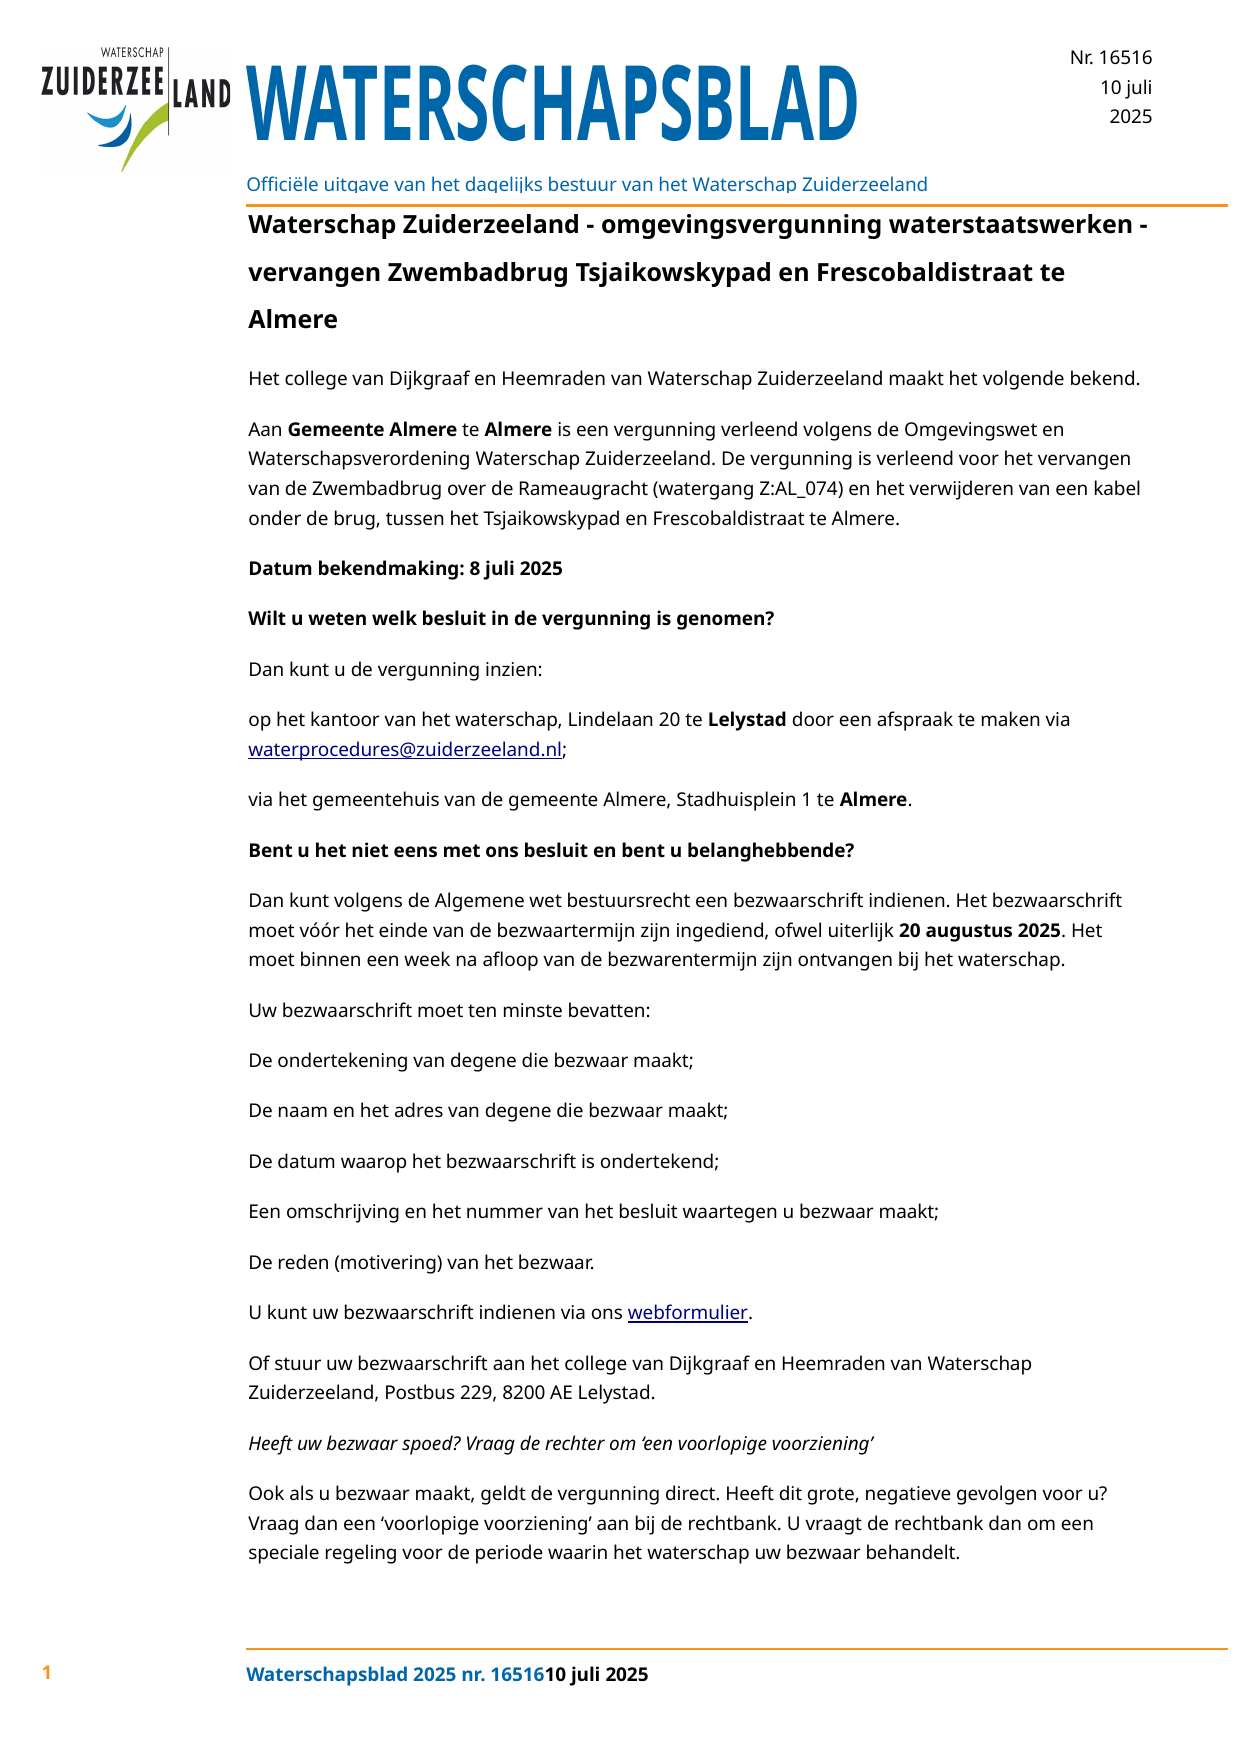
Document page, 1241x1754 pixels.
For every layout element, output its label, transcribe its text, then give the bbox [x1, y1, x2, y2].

text De ondertekening van degene die bezwaar maakt; [248, 1047, 1152, 1073]
text Dan kunt volgens de Algemene wet bestuursrecht een bezwaarschrift indienen. Het bezwaarschrift moet vóór het einde van de bezwaartermijn zijn ingediend, ofwel uiterlijk 20 augustus 2025. Het moet binnen een week na afloop van de bezwarentermijn zijn ontvangen bij het waterschap. [248, 887, 1152, 972]
text Wilt u weten welk besluit in de vergunning is genomen? [248, 606, 1152, 631]
text U kunt uw bezwaarschrift indienen via ons webformulier. [248, 1299, 1152, 1325]
text De reden (motivering) van het bezwaar. [248, 1249, 1152, 1274]
text op het kantoor van het waterschap, Lindelaan 20 te Lelystad door een afspraak te maken via waterprocedures@zuiderzeeland.nl; [248, 706, 1152, 762]
picture [41, 47, 231, 172]
text Aan Gemeente Almere te Almere is een vergunning verleend volgens de Omgevingswet en Waterschapsverordening Waterschap Zuiderzeeland. De vergunning is verleend voor het vervangen van de Zwembadbrug over de Rameaugracht (watergang Z:AL_074) en het verwijderen van een kabel onder de brug, tussen het Tsjaikowskypad en Frescobaldistraat te Almere. [248, 416, 1152, 530]
text via het gemeentehuis van de gemeente Almere, Stadhuisplein 1 te Almere. [248, 786, 1152, 812]
text Het college van Dijkgraaf en Heemraden van Waterschap Zuiderzeeland maakt het volgende bekend. [248, 366, 1152, 391]
text De naam en het adres van degene die bezwaar maakt; [248, 1098, 1152, 1123]
text Waterschap Zuiderzeeland - omgevingsvergunning waterstaatswerken - vervangen Zwembadbrug Tsjaikowskypad en Frescobaldistraat te Almere [248, 207, 1152, 336]
text Bent u het niet eens met ons besluit en bent u belanghebbende? [248, 837, 1152, 862]
text Of stuur uw bezwaarschrift aan het college van Dijkgraaf en Heemraden van Waterschap Zuiderzeeland, Postbus 229, 8200 AE Lelystad. [248, 1350, 1152, 1405]
text Een omschrijving en het nummer van het besluit waartegen u bezwaar maakt; [248, 1198, 1152, 1224]
text Heeft uw bezwaar spoed? Vraag de rechter om ‘een voorlopige voorziening’ [248, 1430, 1152, 1455]
text Dan kunt u de vergunning inzien: [248, 656, 1152, 682]
text Datum bekendmaking: 8 juli 2025 [248, 555, 1152, 581]
text Uw bezwaarschrift moet ten minste bevatten: [248, 997, 1152, 1022]
text Ook als u bezwaar maakt, geldt de vergunning direct. Heeft dit grote, negatieve gevolgen voor u? Vraag dan een ‘voorlopige voorziening’ aan bij de rechtbank. U vraagt de rechtbank dan om een speciale regeling voor de periode waarin het waterschap uw bezwaar behandelt. [248, 1480, 1152, 1565]
text De datum waarop het bezwaarschrift is ondertekend; [248, 1148, 1152, 1174]
